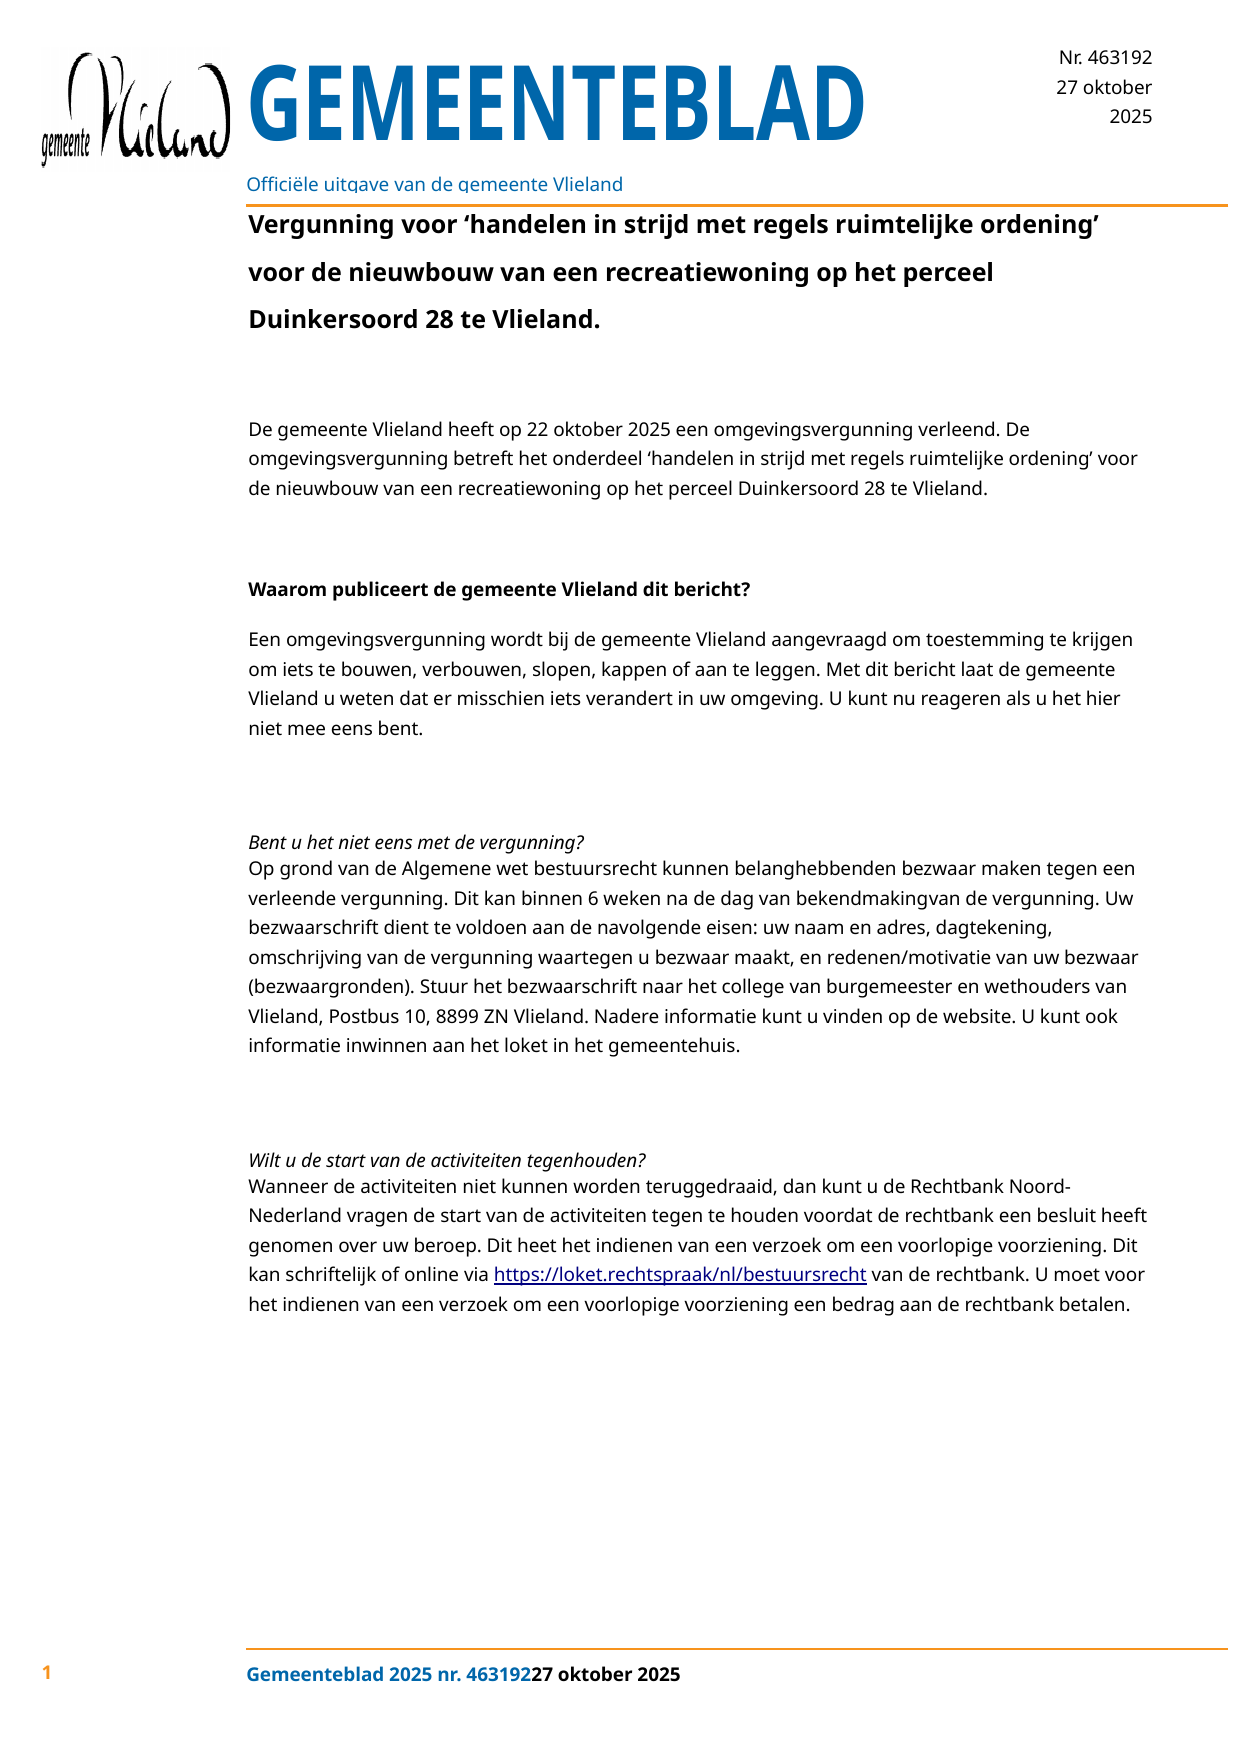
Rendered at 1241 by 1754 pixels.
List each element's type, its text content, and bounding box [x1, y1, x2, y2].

text Wanneer de activiteiten niet kunnen worden teruggedraaid, dan kunt u de Rechtbank Noord-Nederland vragen de start van de activiteiten tegen te houden voordat de rechtbank een besluit heeft genomen over uw beroep. Dit heet het indienen van een verzoek om een voorlopige voorziening. Dit kan schriftelijk of online via https://loket.rechtspraak/nl/bestuursrecht van de rechtbank. U moet voor het indienen van een verzoek om een voorlopige voorziening een bedrag aan de rechtbank betalen. [248, 1173, 1152, 1317]
text Vergunning voor ‘handelen in strijd met regels ruimtelijke ordening’ voor de nieuwbouw van een recreatiewoning op het perceel Duinkersoord 28 te Vlieland. [248, 207, 1152, 336]
text Wilt u de start van de activiteiten tegenhouden? [248, 1147, 1152, 1173]
text Waarom publiceert de gemeente Vlieland dit bericht? [248, 576, 1152, 602]
text Op grond van de Algemene wet bestuursrecht kunnen belanghebbenden bezwaar maken tegen een verleende vergunning. Dit kan binnen 6 weken na de dag van bekendmakingvan de vergunning. Uw bezwaarschrift dient te voldoen aan de navolgende eisen: uw naam en adres, dagtekening, omschrijving van de vergunning waartegen u bezwaar maakt, en redenen/motivatie van uw bezwaar (bezwaargronden). Stuur het bezwaarschrift naar het college van burgemeester en wethouders van Vlieland, Postbus 10, 8899 ZN Vlieland. Nadere informatie kunt u vinden op de website. U kunt ook informatie inwinnen aan het loket in het gemeentehuis. [248, 855, 1152, 1058]
text Een omgevingsvergunning wordt bij de gemeente Vlieland aangevraagd om toestemming te krijgen om iets te bouwen, verbouwen, slopen, kappen of aan te leggen. Met dit bericht laat de gemeente Vlieland u weten dat er misschien iets verandert in uw omgeving. U kunt nu reageren als u het hier niet mee eens bent. [248, 626, 1152, 741]
text Bent u het niet eens met de vergunning? [248, 829, 1152, 855]
text De gemeente Vlieland heeft op 22 oktober 2025 een omgevingsvergunning verleend. De omgevingsvergunning betreft het onderdeel ‘handelen in strijd met regels ruimtelijke ordening’ voor de nieuwbouw van een recreatiewoning op het perceel Duinkersoord 28 te Vlieland. [248, 416, 1152, 501]
picture [41, 47, 231, 172]
